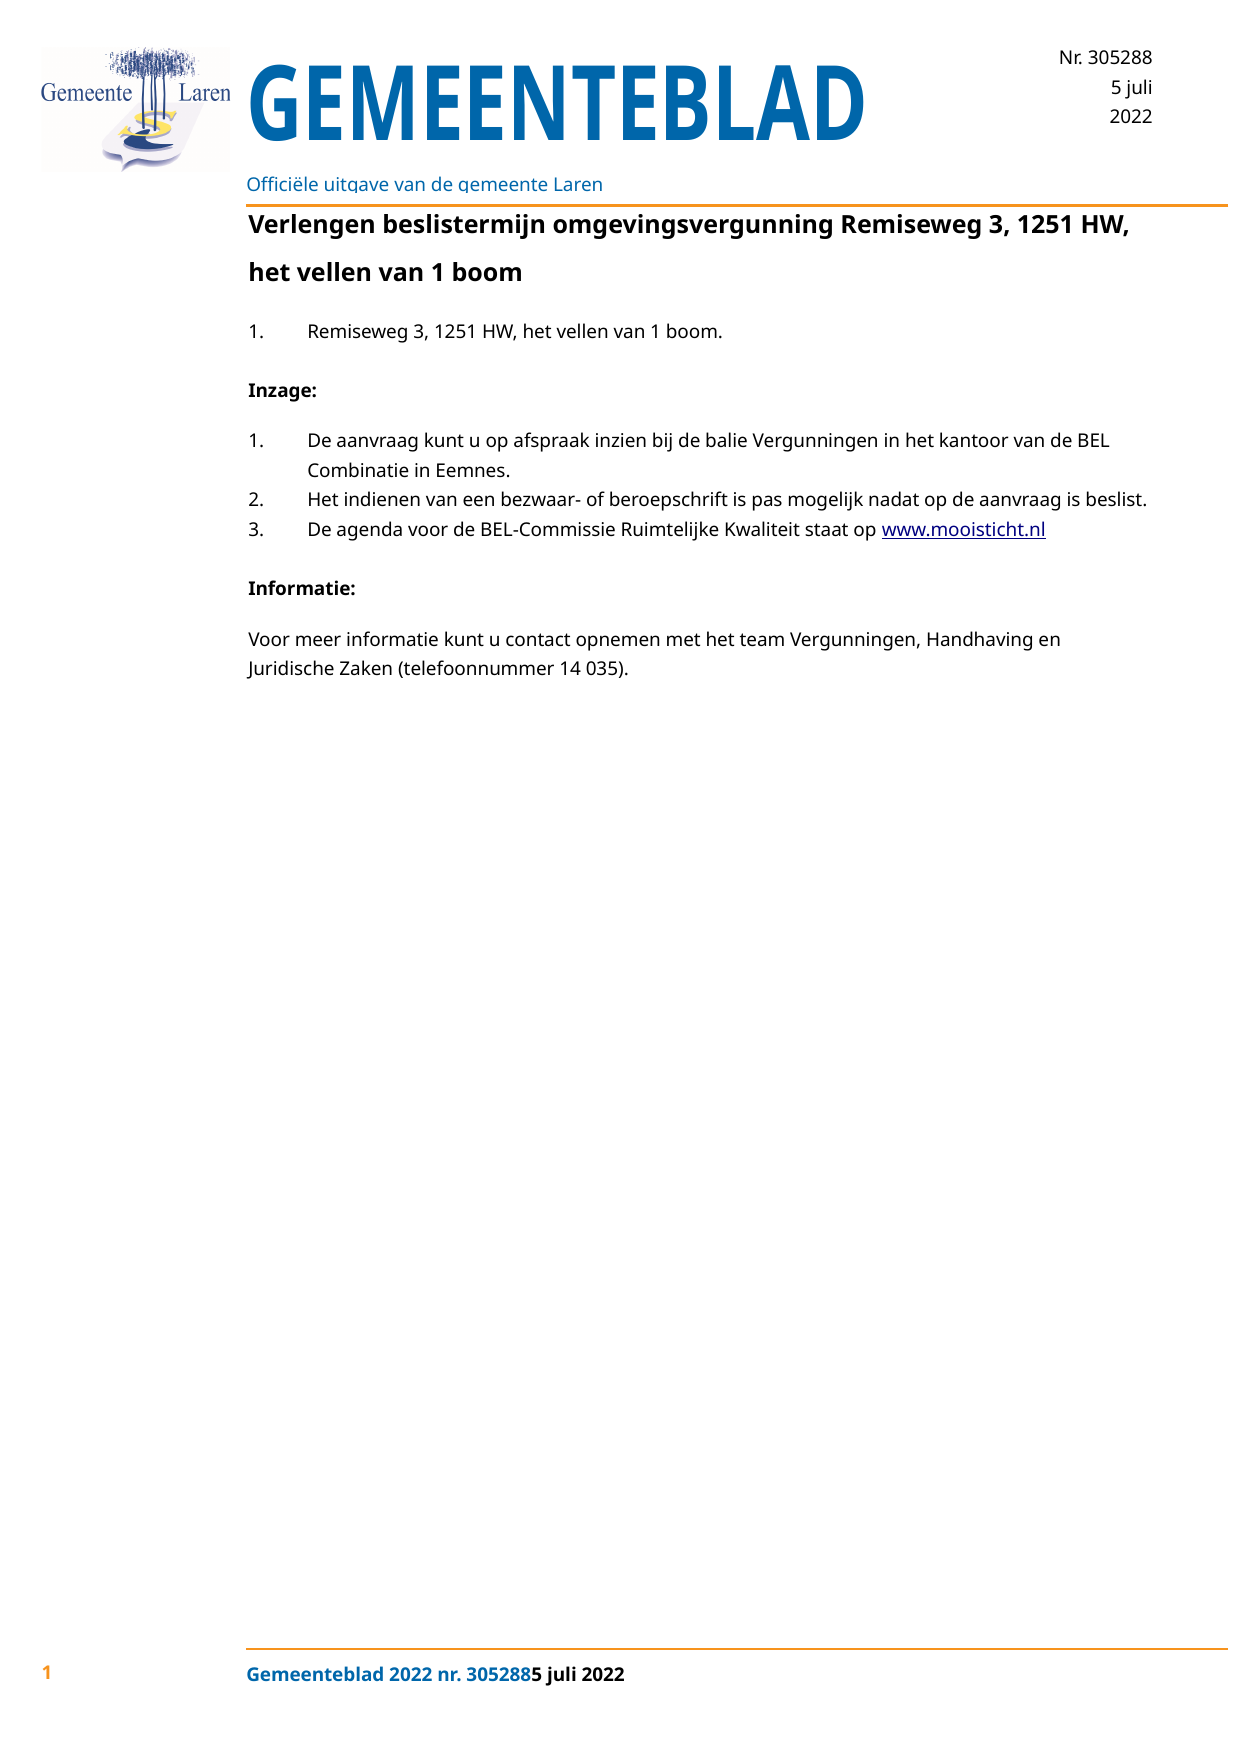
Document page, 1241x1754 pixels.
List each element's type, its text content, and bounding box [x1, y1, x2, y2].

list Remiseweg 3, 1251 HW, het vellen van 1 boom. [248, 318, 1152, 344]
text Voor meer informatie kunt u contact opnemen met het team Vergunningen, Handhaving en Juridische Zaken (telefoonnummer 14 035). [248, 626, 1152, 681]
text Informatie: [248, 575, 1152, 601]
text Inzage: [248, 377, 1152, 403]
picture [41, 47, 231, 172]
list De aanvraag kunt u op afspraak inzien bij de balie Vergunningen in het kantoor van de BEL Combinatie in Eemnes. [248, 427, 1152, 483]
text Verlengen beslistermijn omgevingsvergunning Remiseweg 3, 1251 HW, het vellen van 1 boom [248, 207, 1152, 288]
list De agenda voor de BEL-Commissie Ruimtelijke Kwaliteit staat op www.mooisticht.nl [248, 516, 1152, 542]
list Het indienen van een bezwaar- of beroepschrift is pas mogelijk nadat op de aanvraag is beslist. [248, 487, 1152, 512]
